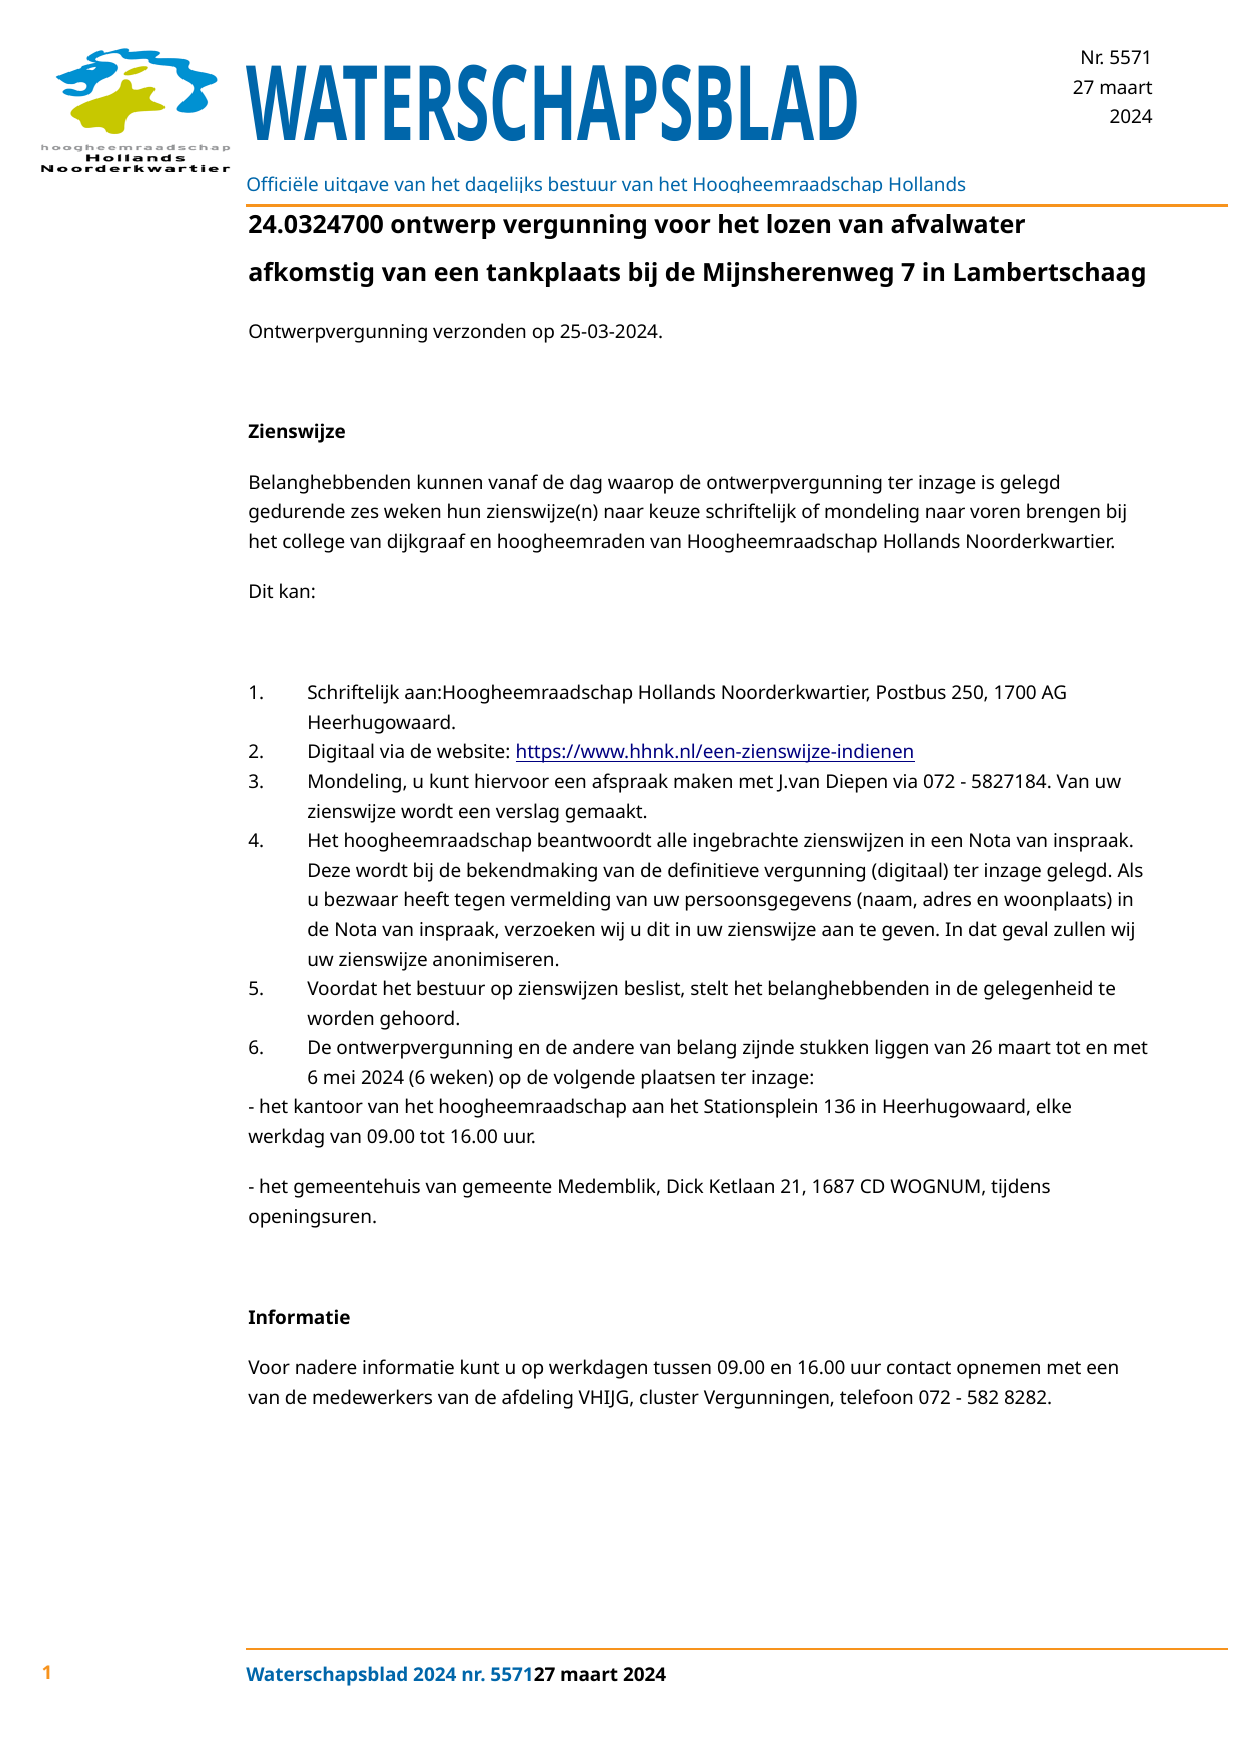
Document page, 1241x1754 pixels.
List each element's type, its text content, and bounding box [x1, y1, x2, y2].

list De ontwerpvergunning en de andere van belang zijnde stukken liggen van 26 maart tot en met 6 mei 2024 (6 weken) op de volgende plaatsen ter inzage: [248, 1034, 1152, 1090]
list Mondeling, u kunt hiervoor een afspraak maken met J.van Diepen via 072 - 5827184. Van uw zienswijze wordt een verslag gemaakt. [248, 768, 1152, 824]
text Informatie [248, 1304, 1152, 1330]
text - het kantoor van het hoogheemraadschap aan het Stationsplein 136 in Heerhugowaard, elke werkdag van 09.00 tot 16.00 uur. [248, 1094, 1152, 1149]
list Schriftelijk aan:Hoogheemraadschap Hollands Noorderkwartier, Postbus 250, 1700 AG Heerhugowaard. [248, 679, 1152, 735]
list Digitaal via de website: https://www.hhnk.nl/een-zienswijze-indienen [248, 739, 1152, 764]
list Het hoogheemraadschap beantwoordt alle ingebrachte zienswijzen in een Nota van inspraak. Deze wordt bij de bekendmaking van de definitieve vergunning (digitaal) ter inzage gelegd. Als u bezwaar heeft tegen vermelding van uw persoonsgegevens (naam, adres en woonplaats) in de Nota van inspraak, verzoeken wij u dit in uw zienswijze aan te geven. In dat geval zullen wij uw zienswijze anonimiseren. [248, 827, 1152, 972]
picture [41, 47, 231, 172]
text - het gemeentehuis van gemeente Medemblik, Dick Ketlaan 21, 1687 CD WOGNUM, tijdens openingsuren. [248, 1174, 1152, 1229]
list Voordat het bestuur op zienswijzen beslist, stelt het belanghebbenden in de gelegenheid te worden gehoord. [248, 975, 1152, 1031]
text Dit kan: [248, 579, 1152, 604]
text Belanghebbenden kunnen vanaf de dag waarop de ontwerpvergunning ter inzage is gelegd gedurende zes weken hun zienswijze(n) naar keuze schriftelijk of mondeling naar voren brengen bij het college van dijkgraaf en hoogheemraden van Hoogheemraadschap Hollands Noorderkwartier. [248, 469, 1152, 554]
text 24.0324700 ontwerp vergunning voor het lozen van afvalwater afkomstig van een tankplaats bij de Mijnsherenweg 7 in Lambertschaag [248, 207, 1152, 288]
text Voor nadere informatie kunt u op werkdagen tussen 09.00 en 16.00 uur contact opnemen met een van de medewerkers van de afdeling VHIJG, cluster Vergunningen, telefoon 072 - 582 8282. [248, 1354, 1152, 1410]
text Zienswijze [248, 419, 1152, 444]
text Ontwerpvergunning verzonden op 25-03-2024. [248, 318, 1152, 344]
